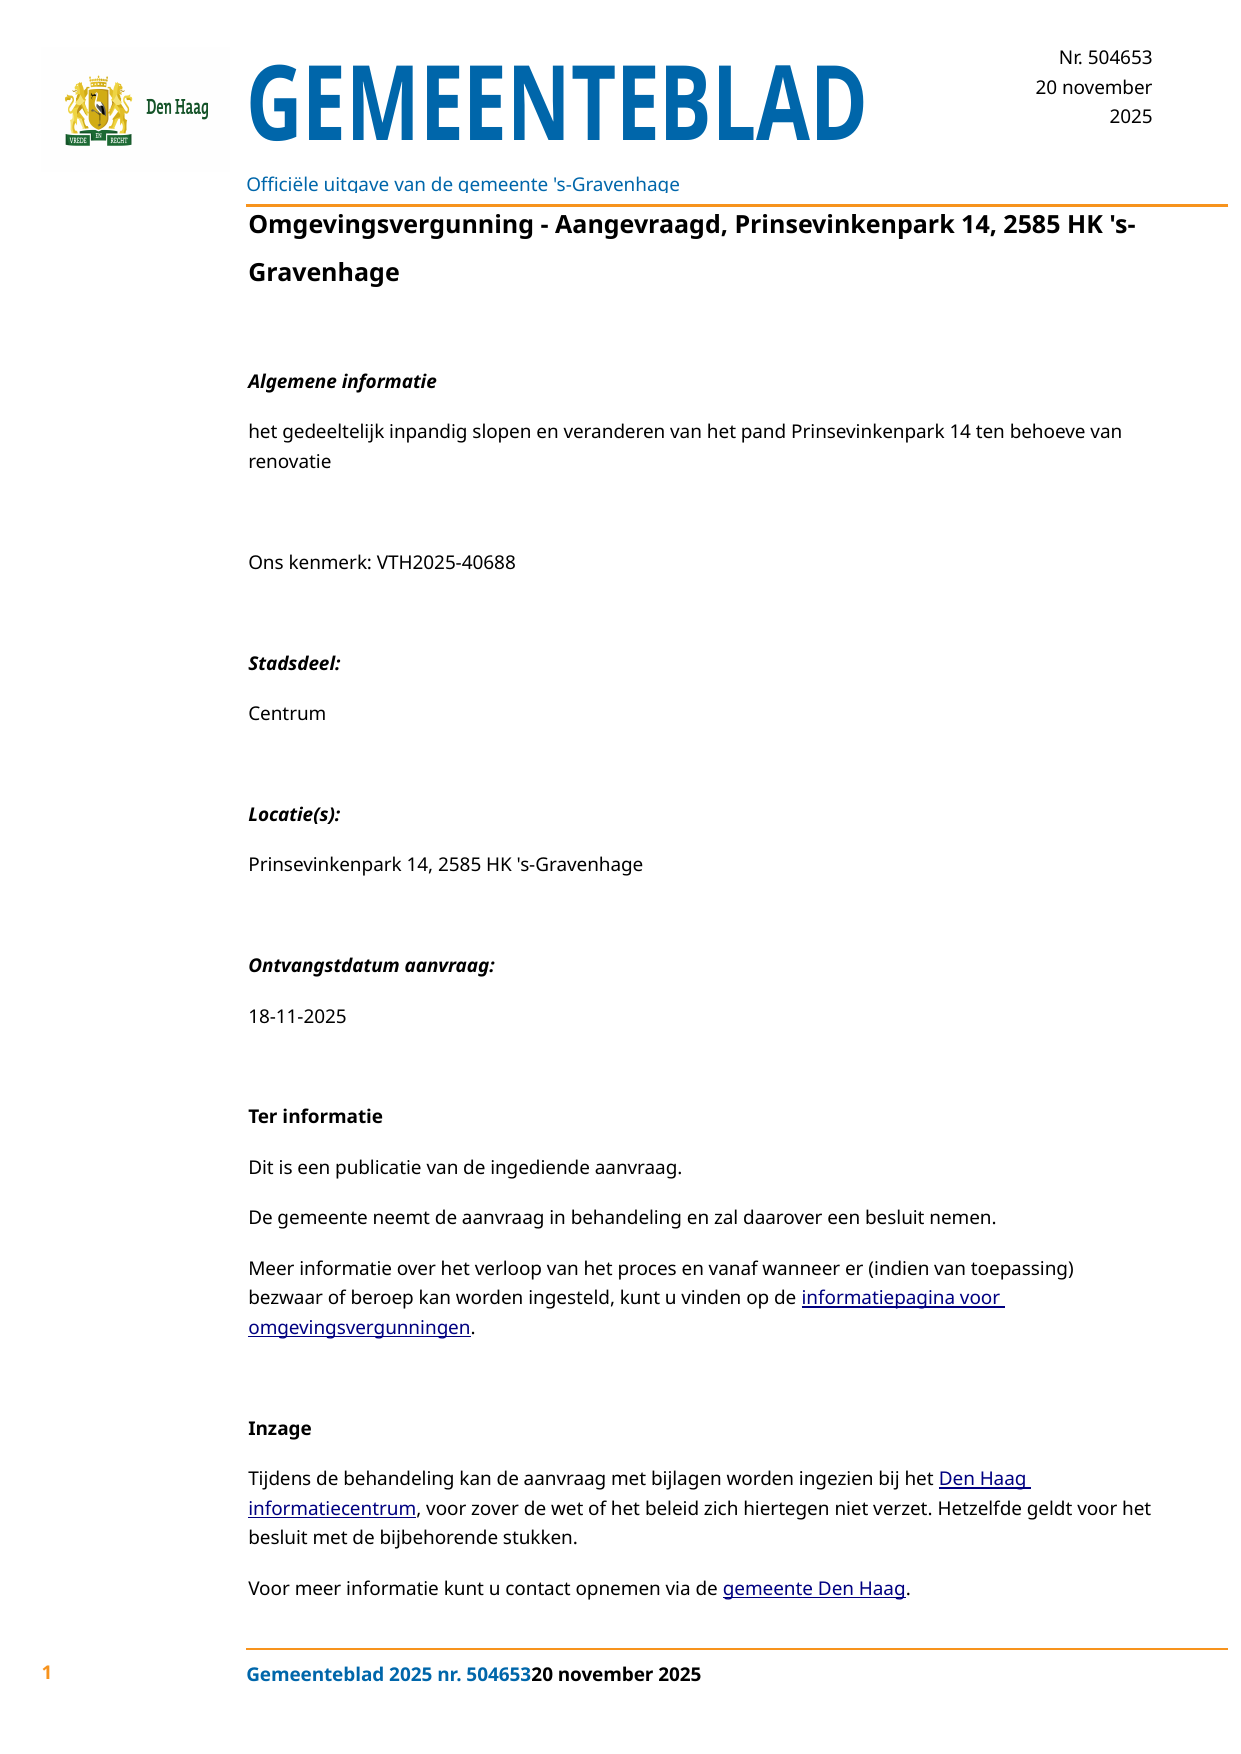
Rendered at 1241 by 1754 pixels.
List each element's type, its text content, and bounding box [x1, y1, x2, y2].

text Tijdens de behandeling kan de aanvraag met bijlagen worden ingezien bij het Den Haag informatiecentrum, voor zover de wet of het beleid zich hiertegen niet verzet. Hetzelfde geldt voor het besluit met de bijbehorende stukken. [248, 1465, 1152, 1550]
text Inzage [248, 1415, 1152, 1441]
text Meer informatie over het verloop van het proces en vanaf wanneer er (indien van toepassing) bezwaar of beroep kan worden ingesteld, kunt u vinden op de informatiepagina voor omgevingsvergunningen. [248, 1255, 1152, 1340]
text Stadsdeel: [248, 650, 1152, 676]
text Centrum [248, 700, 1152, 726]
text Dit is een publicatie van de ingediende aanvraag. [248, 1154, 1152, 1180]
text De gemeente neemt de aanvraag in behandeling en zal daarover een besluit nemen. [248, 1204, 1152, 1230]
text Omgevingsvergunning - Aangevraagd, Prinsevinkenpark 14, 2585 HK 's-Gravenhage [248, 207, 1152, 288]
text Ons kenmerk: VTH2025-40688 [248, 549, 1152, 575]
text Ontvangstdatum aanvraag: [248, 952, 1152, 978]
text Voor meer informatie kunt u contact opnemen via de gemeente Den Haag. [248, 1575, 1152, 1601]
picture [41, 47, 231, 172]
text Algemene informatie [248, 368, 1152, 394]
text het gedeeltelijk inpandig slopen en veranderen van het pand Prinsevinkenpark 14 ten behoeve van renovatie [248, 419, 1152, 474]
text 18-11-2025 [248, 1003, 1152, 1029]
text Ter informatie [248, 1104, 1152, 1129]
text Locatie(s): [248, 801, 1152, 827]
text Prinsevinkenpark 14, 2585 HK 's-Gravenhage [248, 852, 1152, 877]
